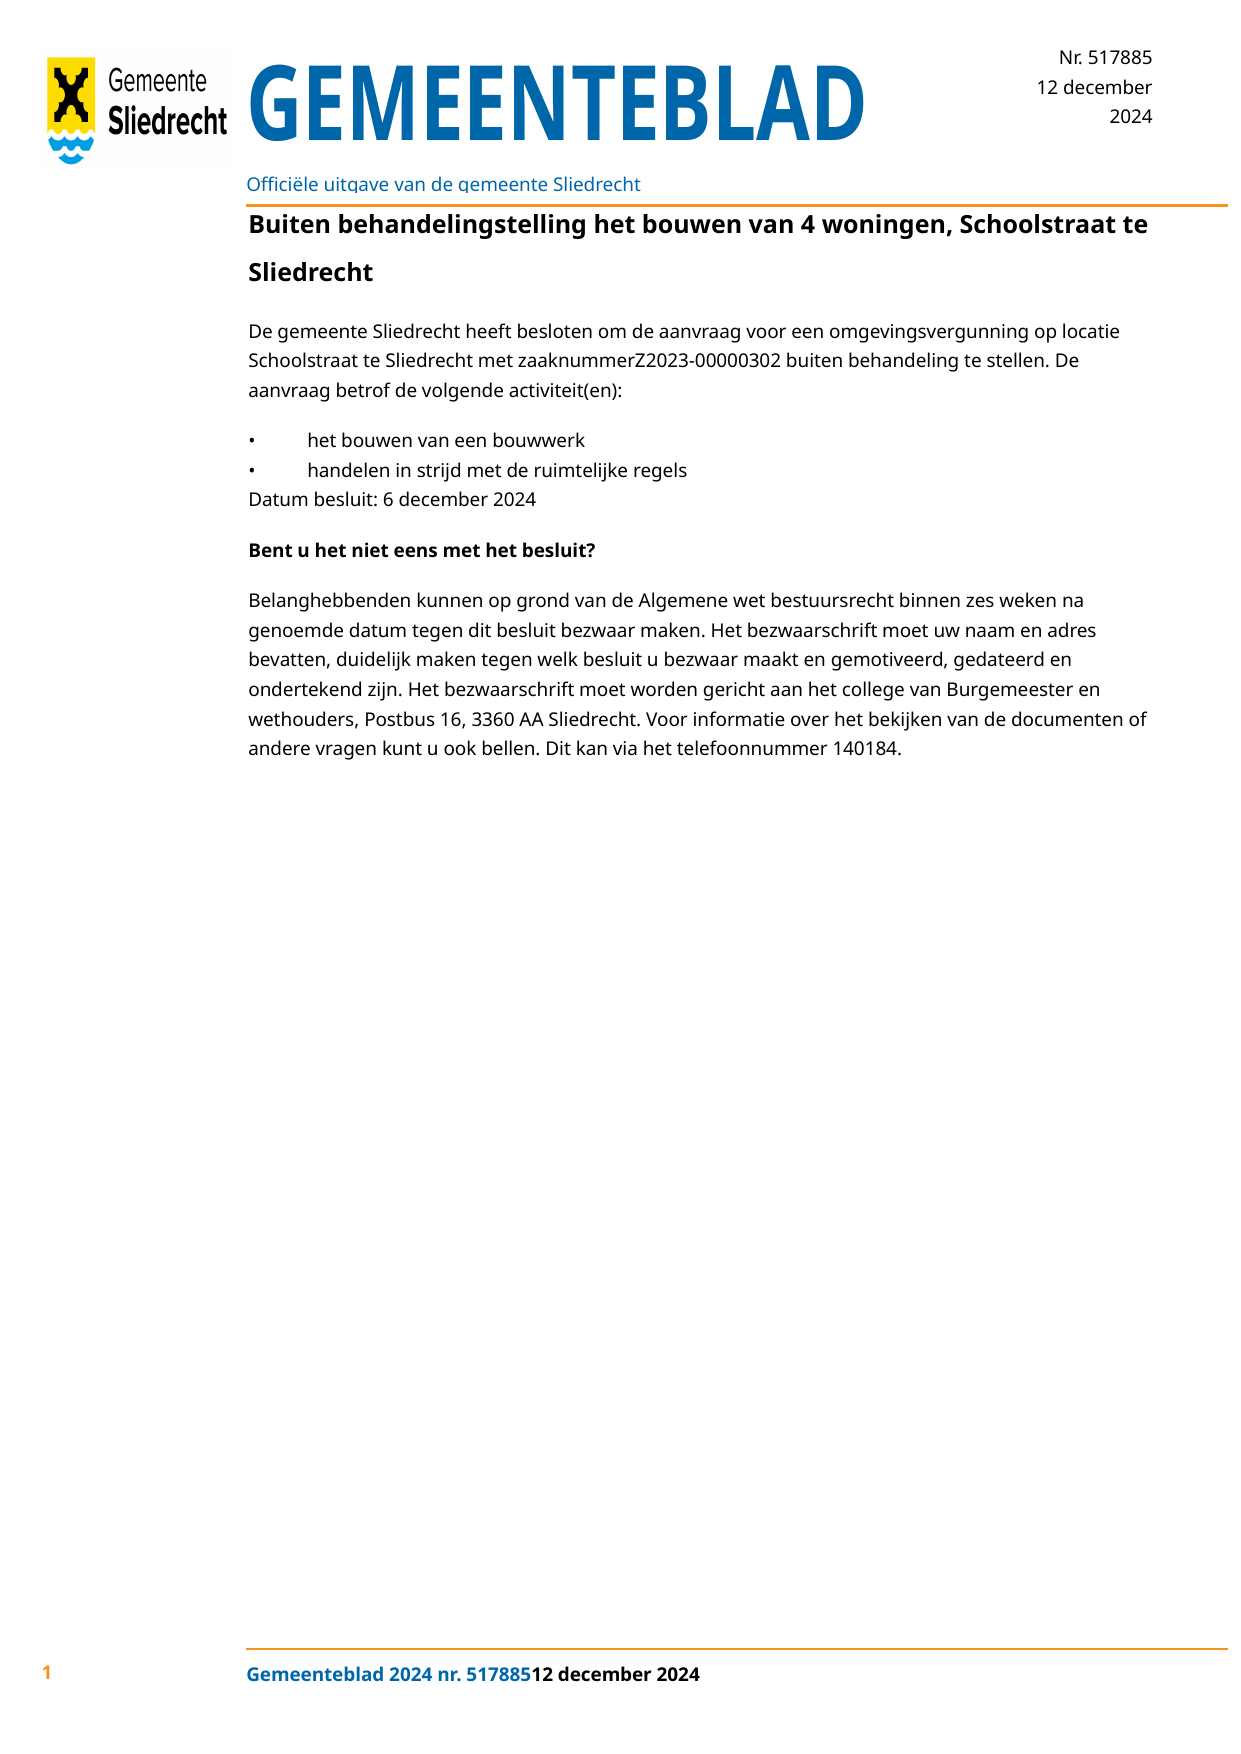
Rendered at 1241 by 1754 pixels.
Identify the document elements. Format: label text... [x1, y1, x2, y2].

list het bouwen van een bouwwerk [248, 427, 1152, 453]
text De gemeente Sliedrecht heeft besloten om de aanvraag voor een omgevingsvergunning op locatie Schoolstraat te Sliedrecht met zaaknummerZ2023-00000302 buiten behandeling te stellen. De aanvraag betrof de volgende activiteit(en): [248, 318, 1152, 403]
text Datum besluit: 6 december 2024 [248, 487, 1152, 512]
text Buiten behandelingstelling het bouwen van 4 woningen, Schoolstraat te Sliedrecht [248, 207, 1152, 288]
text Bent u het niet eens met het besluit? [248, 537, 1152, 563]
list handelen in strijd met de ruimtelijke regels [248, 457, 1152, 483]
text Belanghebbenden kunnen op grond van de Algemene wet bestuursrecht binnen zes weken na genoemde datum tegen dit besluit bezwaar maken. Het bezwaarschrift moet uw naam en adres bevatten, duidelijk maken tegen welk besluit u bezwaar maakt en gemotiveerd, gedateerd en ondertekend zijn. Het bezwaarschrift moet worden gericht aan het college van Burgemeester en wethouders, Postbus 16, 3360 AA Sliedrecht. Voor informatie over het bekijken van de documenten of andere vragen kunt u ook bellen. Dit kan via het telefoonnummer 140184. [248, 587, 1152, 761]
picture [41, 47, 231, 172]
